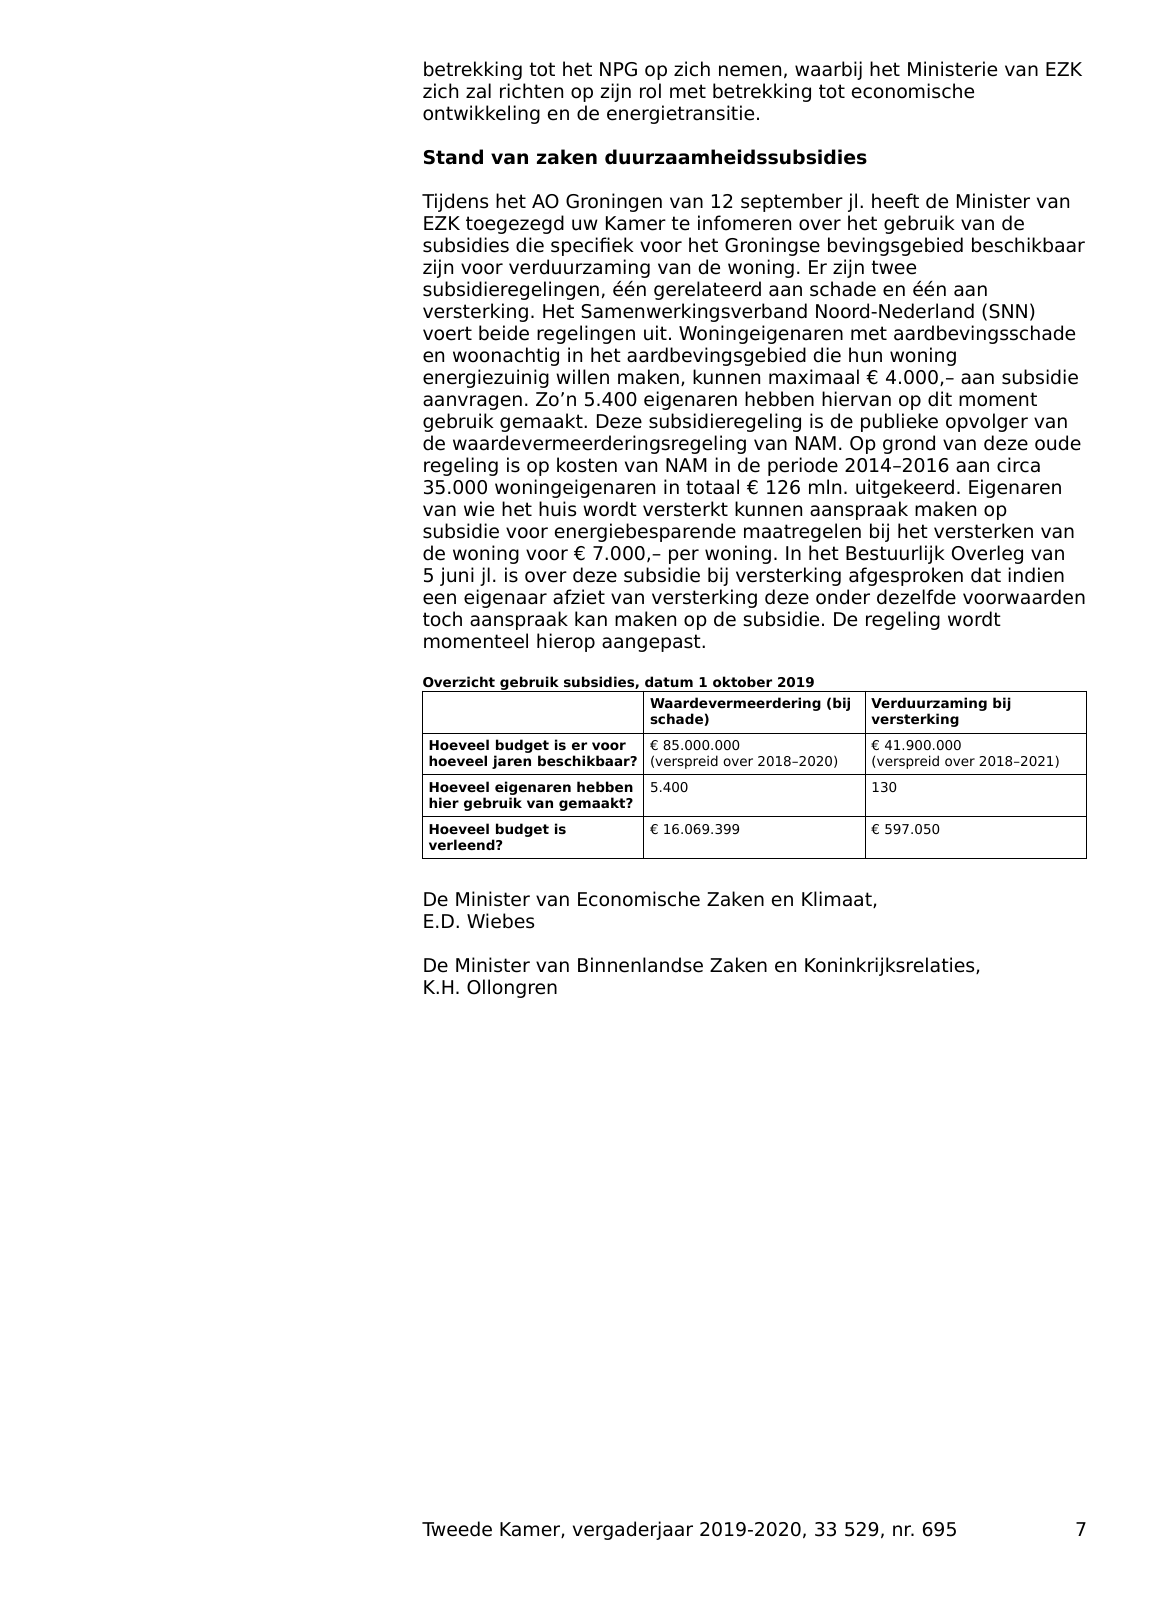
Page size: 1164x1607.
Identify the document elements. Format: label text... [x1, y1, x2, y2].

text Tijdens het AO Groningen van 12 september jl. heeft de Minister van EZK toegezegd uw Kamer te infomeren over het gebruik van de subsidies die specifiek voor het Groningse bevingsgebied beschikbaar zijn voor verduurzaming van de woning. Er zijn twee subsidieregelingen, één gerelateerd aan schade en één aan versterking. Het Samenwerkingsverband Noord-Nederland (SNN) voert beide regelingen uit. Woningeigenaren met aardbevingsschade en woonachtig in het aardbevingsgebied die hun woning energiezuinig willen maken, kunnen maximaal € 4.000,– aan subsidie aanvragen. Zo’n 5.400 eigenaren hebben hiervan op dit moment gebruik gemaakt. Deze subsidieregeling is de publieke opvolger van de waardevermeerderingsregeling van NAM. Op grond van deze oude regeling is op kosten van NAM in de periode 2014–2016 aan circa 35.000 woningeigenaren in totaal € 126 mln. uitgekeerd. Eigenaren van wie het huis wordt versterkt kunnen aanspraak maken op subsidie voor energiebesparende maatregelen bij het versterken van de woning voor € 7.000,– per woning. In het Bestuurlijk Overleg van 5 juni jl. is over deze subsidie bij versterking afgesproken dat indien een eigenaar afziet van versterking deze onder dezelfde voorwaarden toch aanspraak kan maken op de subsidie. De regeling wordt momenteel hierop aangepast. [422, 191, 1087, 653]
table_cell Hoeveel budget is verleend? [423, 817, 643, 858]
table_header Overzicht gebruik subsidies, datum 1 oktober 2019 [422, 675, 1087, 691]
subtitle Stand van zaken duurzaamheidssubsidies [422, 147, 1087, 169]
table_cell € 16.069.399 [644, 817, 865, 858]
table_cell Hoeveel eigenaren hebben hier gebruik van gemaakt? [423, 775, 643, 816]
table_cell 5.400 [644, 775, 865, 816]
text De Minister van Economische Zaken en Klimaat, E.D. Wiebes [422, 889, 1087, 933]
text betrekking tot het NPG op zich nemen, waarbij het Ministerie van EZK zich zal richten op zijn rol met betrekking tot economische ontwikkeling en de energietransitie. [422, 59, 1087, 125]
table_cell Waardevermeerdering (bij schade) [644, 692, 865, 732]
text De Minister van Binnenlandse Zaken en Koninkrijksrelaties, K.H. Ollongren [422, 955, 1087, 999]
table_cell Hoeveel budget is er voor hoeveel jaren beschikbaar? [423, 734, 643, 774]
table_cell € 85.000.000 (verspreid over 2018–2020) [644, 734, 865, 774]
table_cell [423, 692, 643, 732]
table_cell € 41.900.000 (verspreid over 2018–2021) [866, 734, 1086, 774]
table_cell Verduurzaming bij versterking [866, 692, 1086, 732]
table_cell 130 [866, 775, 1086, 816]
table_cell € 597.050 [866, 817, 1086, 858]
